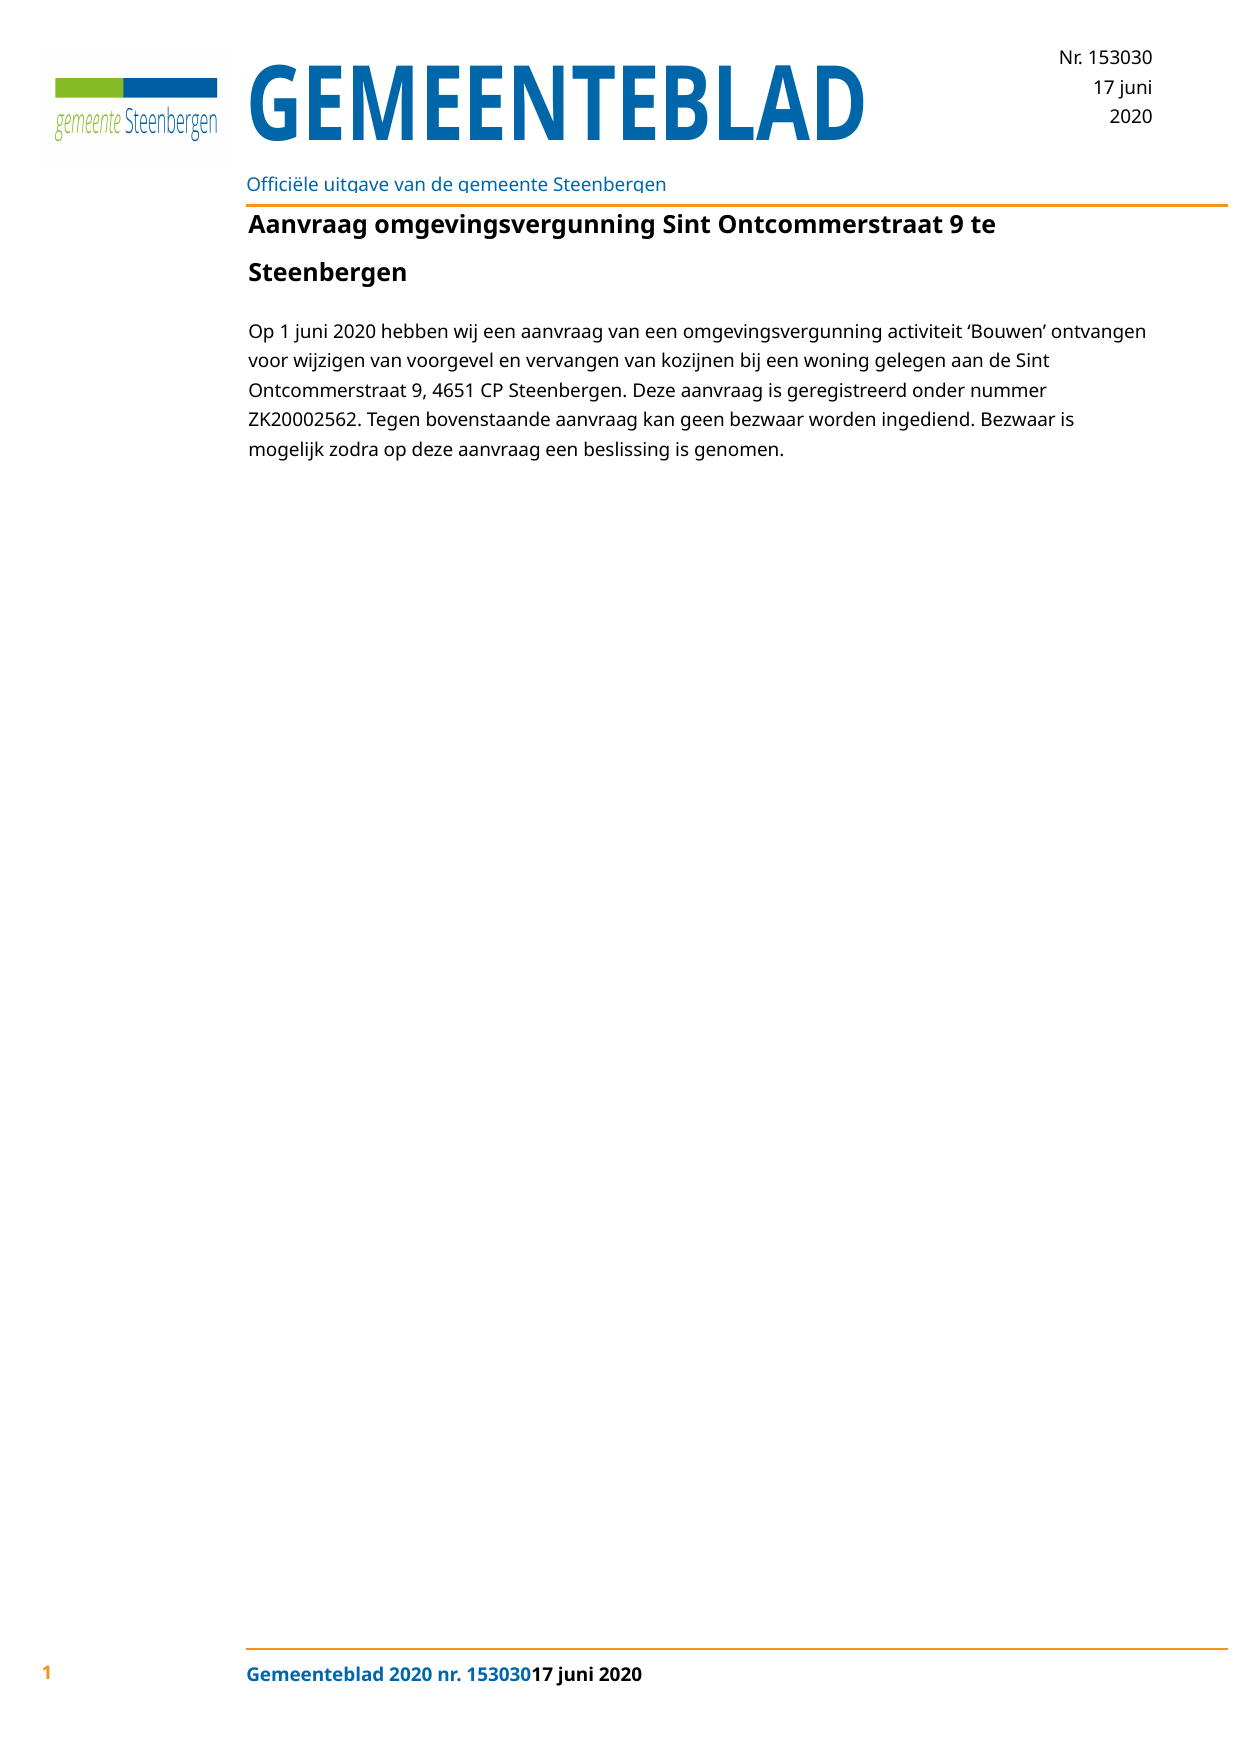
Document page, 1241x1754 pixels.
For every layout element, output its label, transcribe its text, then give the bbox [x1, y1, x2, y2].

picture [41, 47, 231, 172]
text Aanvraag omgevingsvergunning Sint Ontcommerstraat 9 te Steenbergen [248, 207, 1152, 288]
text Op 1 juni 2020 hebben wij een aanvraag van een omgevingsvergunning activiteit ‘Bouwen’ ontvangen voor wijzigen van voorgevel en vervangen van kozijnen bij een woning gelegen aan de Sint Ontcommerstraat 9, 4651 CP Steenbergen. Deze aanvraag is geregistreerd onder nummer ZK20002562. Tegen bovenstaande aanvraag kan geen bezwaar worden ingediend. Bezwaar is mogelijk zodra op deze aanvraag een beslissing is genomen. [248, 318, 1152, 462]
